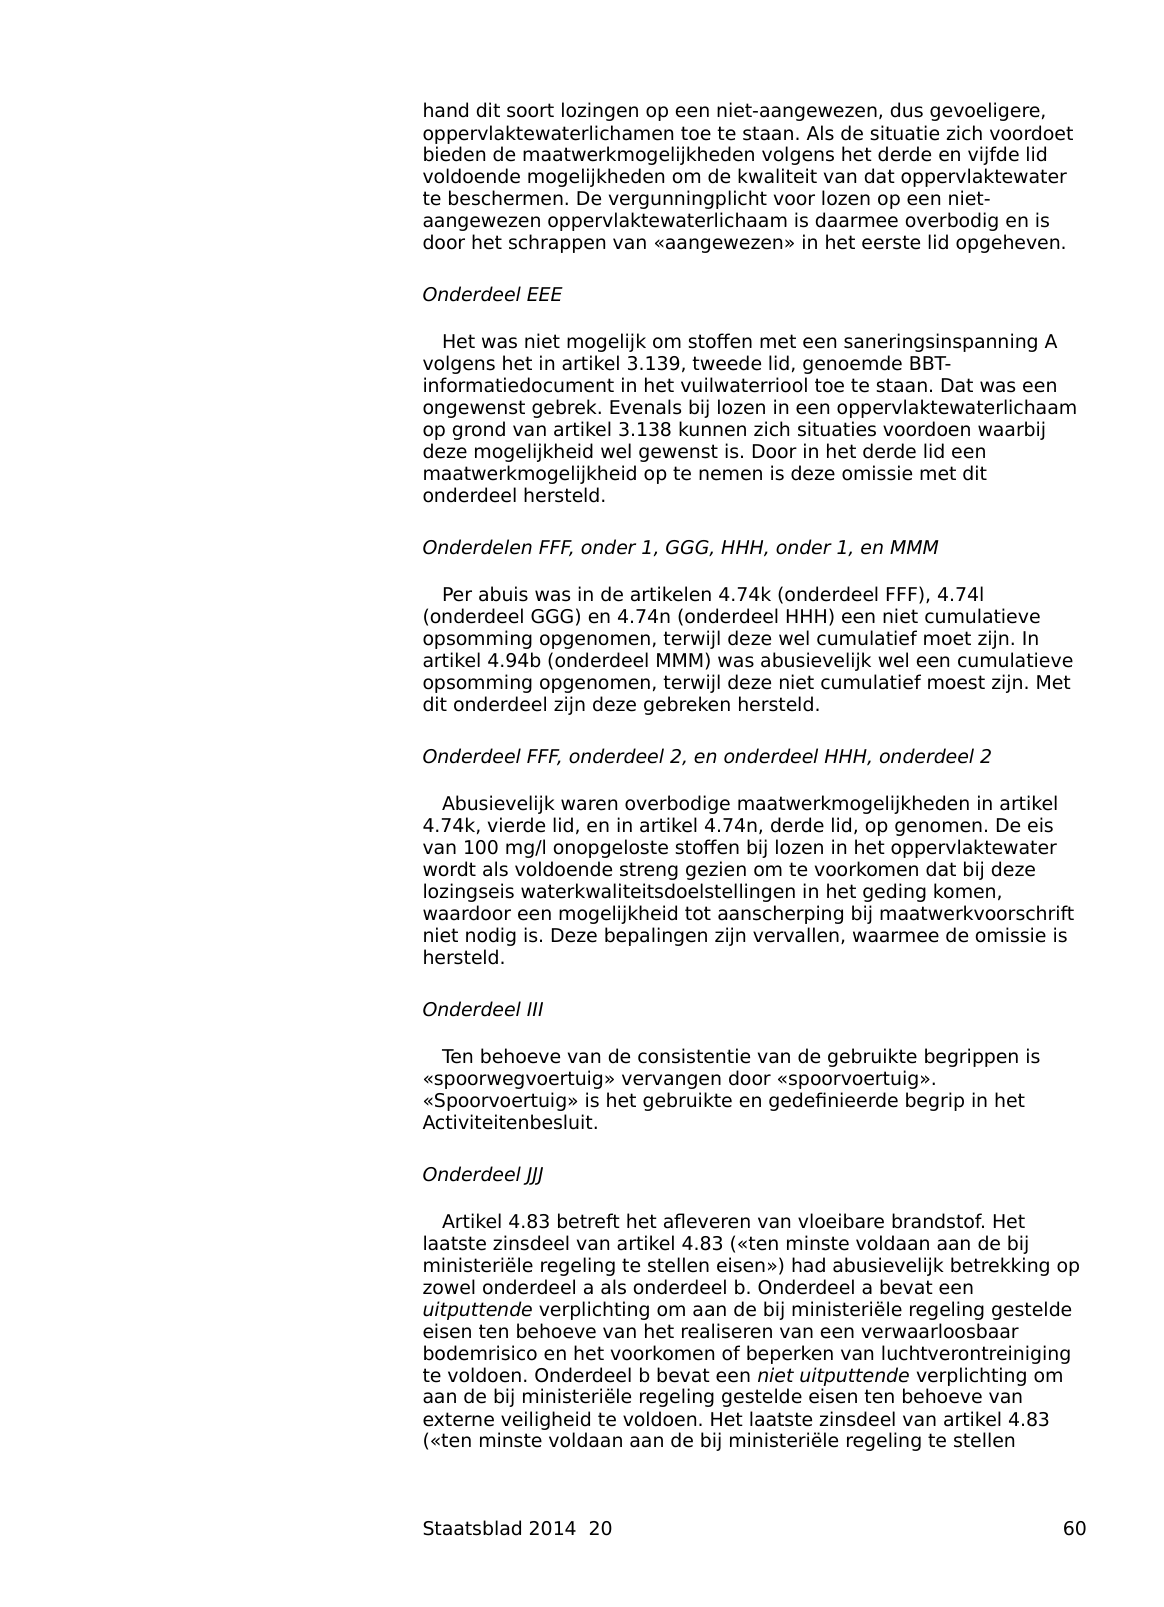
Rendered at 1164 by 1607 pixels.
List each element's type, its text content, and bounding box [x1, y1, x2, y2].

text Ten behoeve van de consistentie van de gebruikte begrippen is «spoorwegvoertuig» vervangen door «spoorvoertuig». «Spoorvoertuig» is het gebruikte en gedefinieerde begrip in het Activiteitenbesluit. [422, 1046, 1087, 1134]
text Abusievelijk waren overbodige maatwerkmogelijkheden in artikel 4.74k, vierde lid, en in artikel 4.74n, derde lid, op genomen. De eis van 100 mg/l onopgeloste stoffen bij lozen in het oppervlaktewater wordt als voldoende streng gezien om te voorkomen dat bij deze lozingseis waterkwaliteitsdoelstellingen in het geding komen, waardoor een mogelijkheid tot aanscherping bij maatwerkvoorschrift niet nodig is. Deze bepalingen zijn vervallen, waarmee de omissie is hersteld. [422, 793, 1087, 969]
subtitle Onderdeel FFF, onderdeel 2, en onderdeel HHH, onderdeel 2 [422, 746, 1087, 768]
text Artikel 4.83 betreft het afleveren van vloeibare brandstof. Het laatste zinsdeel van artikel 4.83 («ten minste voldaan aan de bij ministeriële regeling te stellen eisen») had abusievelijk betrekking op zowel onderdeel a als onderdeel b. Onderdeel a bevat een uitputtende verplichting om aan de bij ministeriële regeling gestelde eisen ten behoeve van het realiseren van een verwaarloosbaar bodemrisico en het voorkomen of beperken van luchtverontreiniging te voldoen. Onderdeel b bevat een niet uitputtende verplichting om aan de bij ministeriële regeling gestelde eisen ten behoeve van externe veiligheid te voldoen. Het laatste zinsdeel van artikel 4.83 («ten minste voldaan aan de bij ministeriële regeling te stellen [422, 1211, 1087, 1452]
subtitle Onderdeel JJJ [422, 1164, 1087, 1186]
subtitle Onderdeel EEE [422, 284, 1087, 306]
text Per abuis was in de artikelen 4.74k (onderdeel FFF), 4.74l (onderdeel GGG) en 4.74n (onderdeel HHH) een niet cumulatieve opsomming opgenomen, terwijl deze wel cumulatief moet zijn. In artikel 4.94b (onderdeel MMM) was abusievelijk wel een cumulatieve opsomming opgenomen, terwijl deze niet cumulatief moest zijn. Met dit onderdeel zijn deze gebreken hersteld. [422, 584, 1087, 716]
subtitle Onderdeel III [422, 999, 1087, 1021]
text hand dit soort lozingen op een niet-aangewezen, dus gevoeligere, oppervlaktewaterlichamen toe te staan. Als de situatie zich voordoet bieden de maatwerkmogelijkheden volgens het derde en vijfde lid voldoende mogelijkheden om de kwaliteit van dat oppervlaktewater te beschermen. De vergunningplicht voor lozen op een niet-aangewezen oppervlaktewaterlichaam is daarmee overbodig en is door het schrappen van «aangewezen» in het eerste lid opgeheven. [422, 100, 1087, 254]
text Het was niet mogelijk om stoffen met een saneringsinspanning A volgens het in artikel 3.139, tweede lid, genoemde BBT-informatiedocument in het vuilwaterriool toe te staan. Dat was een ongewenst gebrek. Evenals bij lozen in een oppervlaktewaterlichaam op grond van artikel 3.138 kunnen zich situaties voordoen waarbij deze mogelijkheid wel gewenst is. Door in het derde lid een maatwerkmogelijkheid op te nemen is deze omissie met dit onderdeel hersteld. [422, 331, 1087, 507]
subtitle Onderdelen FFF, onder 1, GGG, HHH, onder 1, en MMM [422, 537, 1087, 559]
